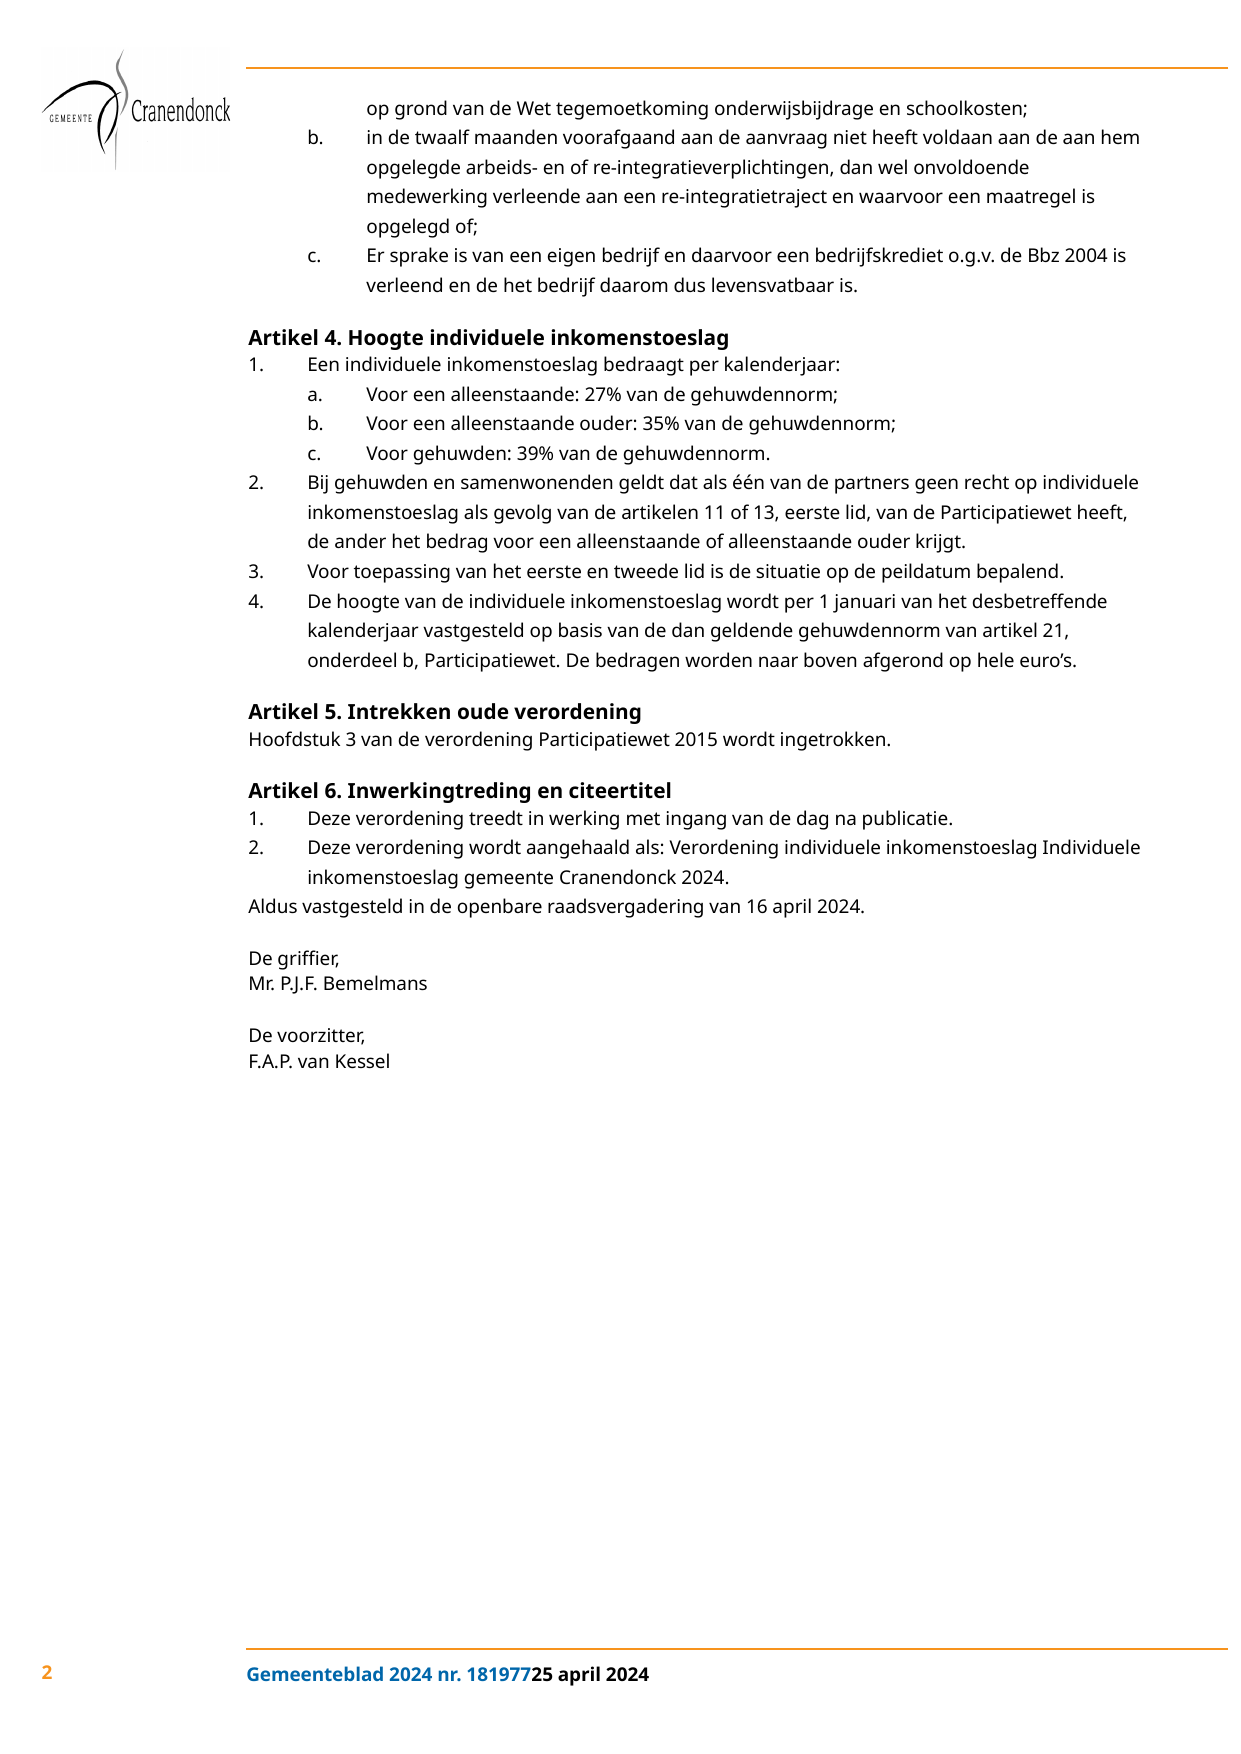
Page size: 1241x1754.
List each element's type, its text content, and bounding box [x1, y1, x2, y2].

text Artikel 5. Intrekken oude verordening [248, 697, 1152, 726]
text De voorzitter, [248, 1022, 1152, 1048]
list Voor een alleenstaande: 27% van de gehuwdennorm; [307, 381, 1152, 406]
list op grond van de Wet tegemoetkoming onderwijsbijdrage en schoolkosten; [307, 95, 1152, 121]
text Hoofdstuk 3 van de verordening Participatiewet 2015 wordt ingetrokken. [248, 726, 1152, 752]
list Deze verordening wordt aangehaald als: Verordening individuele inkomenstoeslag Individuele inkomenstoeslag gemeente Cranendonck 2024. [248, 834, 1152, 889]
list Er sprake is van een eigen bedrijf en daarvoor een bedrijfskrediet o.g.v. de Bbz 2004 is verleend en de het bedrijf daarom dus levensvatbaar is. [307, 243, 1152, 298]
list Een individuele inkomenstoeslag bedraagt per kalenderjaar: [248, 351, 1152, 377]
list in de twaalf maanden voorafgaand aan de aanvraag niet heeft voldaan aan de aan hem opgelegde arbeids- en of re-integratieverplichtingen, dan wel onvoldoende medewerking verleende aan een re-integratietraject en waarvoor een maatregel is opgelegd of; [307, 124, 1152, 239]
list De hoogte van de individuele inkomenstoeslag wordt per 1 januari van het desbetreffende kalenderjaar vastgesteld op basis van de dan geldende gehuwdennorm van artikel 21, onderdeel b, Participatiewet. De bedragen worden naar boven afgerond op hele euro’s. [248, 588, 1152, 673]
text Artikel 6. Inwerkingtreding en citeertitel [248, 776, 1152, 805]
text Artikel 4. Hoogte individuele inkomenstoeslag [248, 323, 1152, 351]
list Bij gehuwden en samenwonenden geldt dat als één van de partners geen recht op individuele inkomenstoeslag als gevolg van de artikelen 11 of 13, eerste lid, van de Participatiewet heeft, de ander het bedrag voor een alleenstaande of alleenstaande ouder krijgt. [248, 469, 1152, 554]
text Aldus vastgesteld in de openbare raadsvergadering van 16 april 2024. [248, 893, 1152, 919]
text De griffier, [248, 945, 1152, 971]
list Voor toepassing van het eerste en tweede lid is de situatie op de peildatum bepalend. [248, 558, 1152, 584]
text Mr. P.J.F. Bemelmans [248, 971, 1152, 996]
picture [41, 47, 231, 172]
list Voor een alleenstaande ouder: 35% van de gehuwdennorm; [307, 410, 1152, 436]
list Deze verordening treedt in werking met ingang van de dag na publicatie. [248, 805, 1152, 830]
text F.A.P. van Kessel [248, 1048, 1152, 1073]
list Voor gehuwden: 39% van de gehuwdennorm. [307, 440, 1152, 466]
